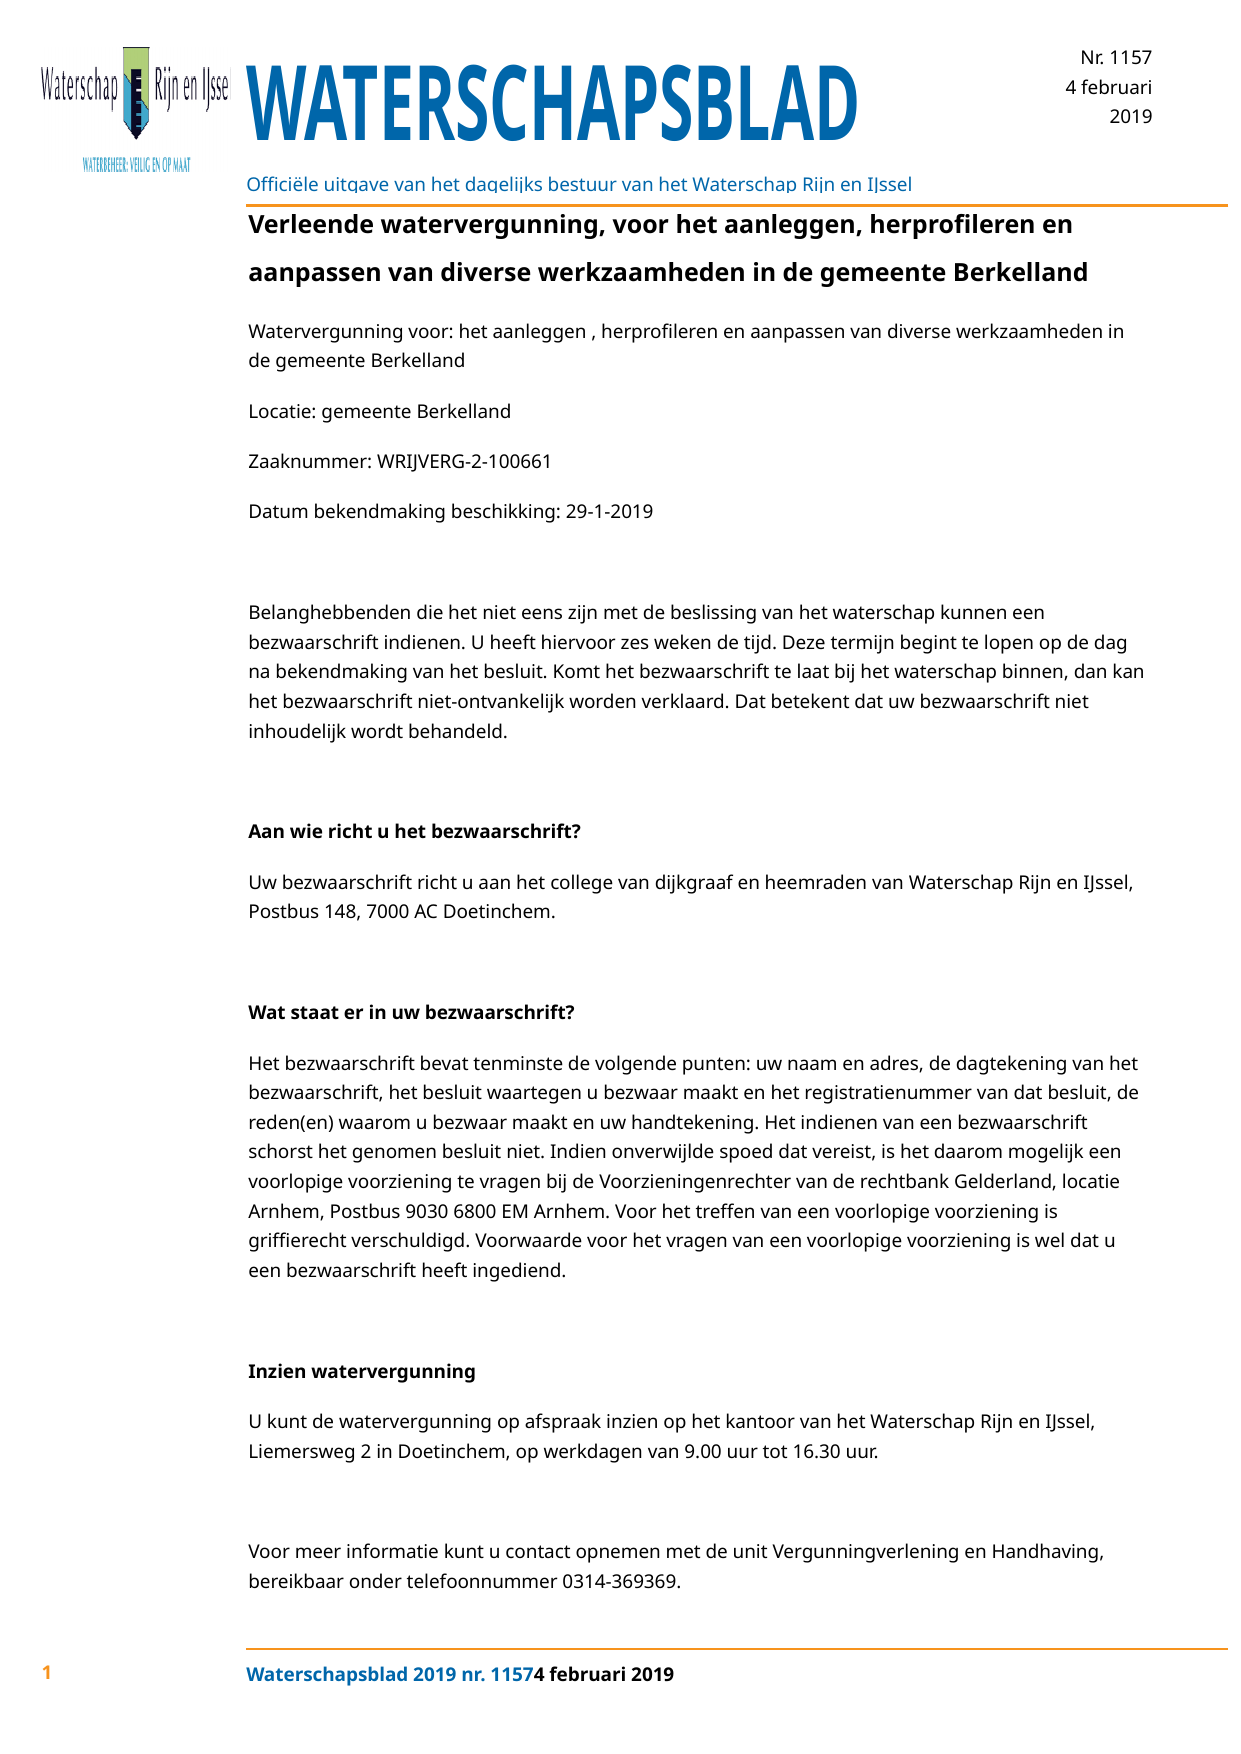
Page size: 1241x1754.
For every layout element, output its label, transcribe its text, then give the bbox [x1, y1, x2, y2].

text Inzien watervergunning [248, 1358, 1152, 1384]
text Het bezwaarschrift bevat tenminste de volgende punten: uw naam en adres, de dagtekening van het bezwaarschrift, het besluit waartegen u bezwaar maakt en het registratienummer van dat besluit, de reden(en) waarom u bezwaar maakt en uw handtekening. Het indienen van een bezwaarschrift schorst het genomen besluit niet. Indien onverwijlde spoed dat vereist, is het daarom mogelijk een voorlopige voorziening te vragen bij de Voorzieningenrechter van de rechtbank Gelderland, locatie Arnhem, Postbus 9030 6800 EM Arnhem. Voor het treffen van een voorlopige voorziening is griffierecht verschuldigd. Voorwaarde voor het vragen van een voorlopige voorziening is wel dat u een bezwaarschrift heeft ingediend. [248, 1050, 1152, 1283]
text Voor meer informatie kunt u contact opnemen met de unit Vergunningverlening en Handhaving, bereikbaar onder telefoonnummer 0314-369369. [248, 1539, 1152, 1594]
text Verleende watervergunning, voor het aanleggen, herprofileren en aanpassen van diverse werkzaamheden in de gemeente Berkelland [248, 207, 1152, 288]
picture [41, 47, 231, 172]
text Datum bekendmaking beschikking: 29-1-2019 [248, 499, 1152, 524]
text Zaaknummer: WRIJVERG-2-100661 [248, 448, 1152, 474]
text Locatie: gemeente Berkelland [248, 398, 1152, 424]
text Uw bezwaarschrift richt u aan het college van dijkgraaf en heemraden van Waterschap Rijn en IJssel, Postbus 148, 7000 AC Doetinchem. [248, 869, 1152, 924]
text Aan wie richt u het bezwaarschrift? [248, 819, 1152, 844]
text Watervergunning voor: het aanleggen , herprofileren en aanpassen van diverse werkzaamheden in de gemeente Berkelland [248, 318, 1152, 373]
text Wat staat er in uw bezwaarschrift? [248, 999, 1152, 1025]
text Belanghebbenden die het niet eens zijn met de beslissing van het waterschap kunnen een bezwaarschrift indienen. U heeft hiervoor zes weken de tijd. Deze termijn begint te lopen op de dag na bekendmaking van het besluit. Komt het bezwaarschrift te laat bij het waterschap binnen, dan kan het bezwaarschrift niet-ontvankelijk worden verklaard. Dat betekent dat uw bezwaarschrift niet inhoudelijk wordt behandeld. [248, 599, 1152, 744]
text U kunt de watervergunning op afspraak inzien op het kantoor van het Waterschap Rijn en IJssel, Liemersweg 2 in Doetinchem, op werkdagen van 9.00 uur tot 16.30 uur. [248, 1408, 1152, 1464]
